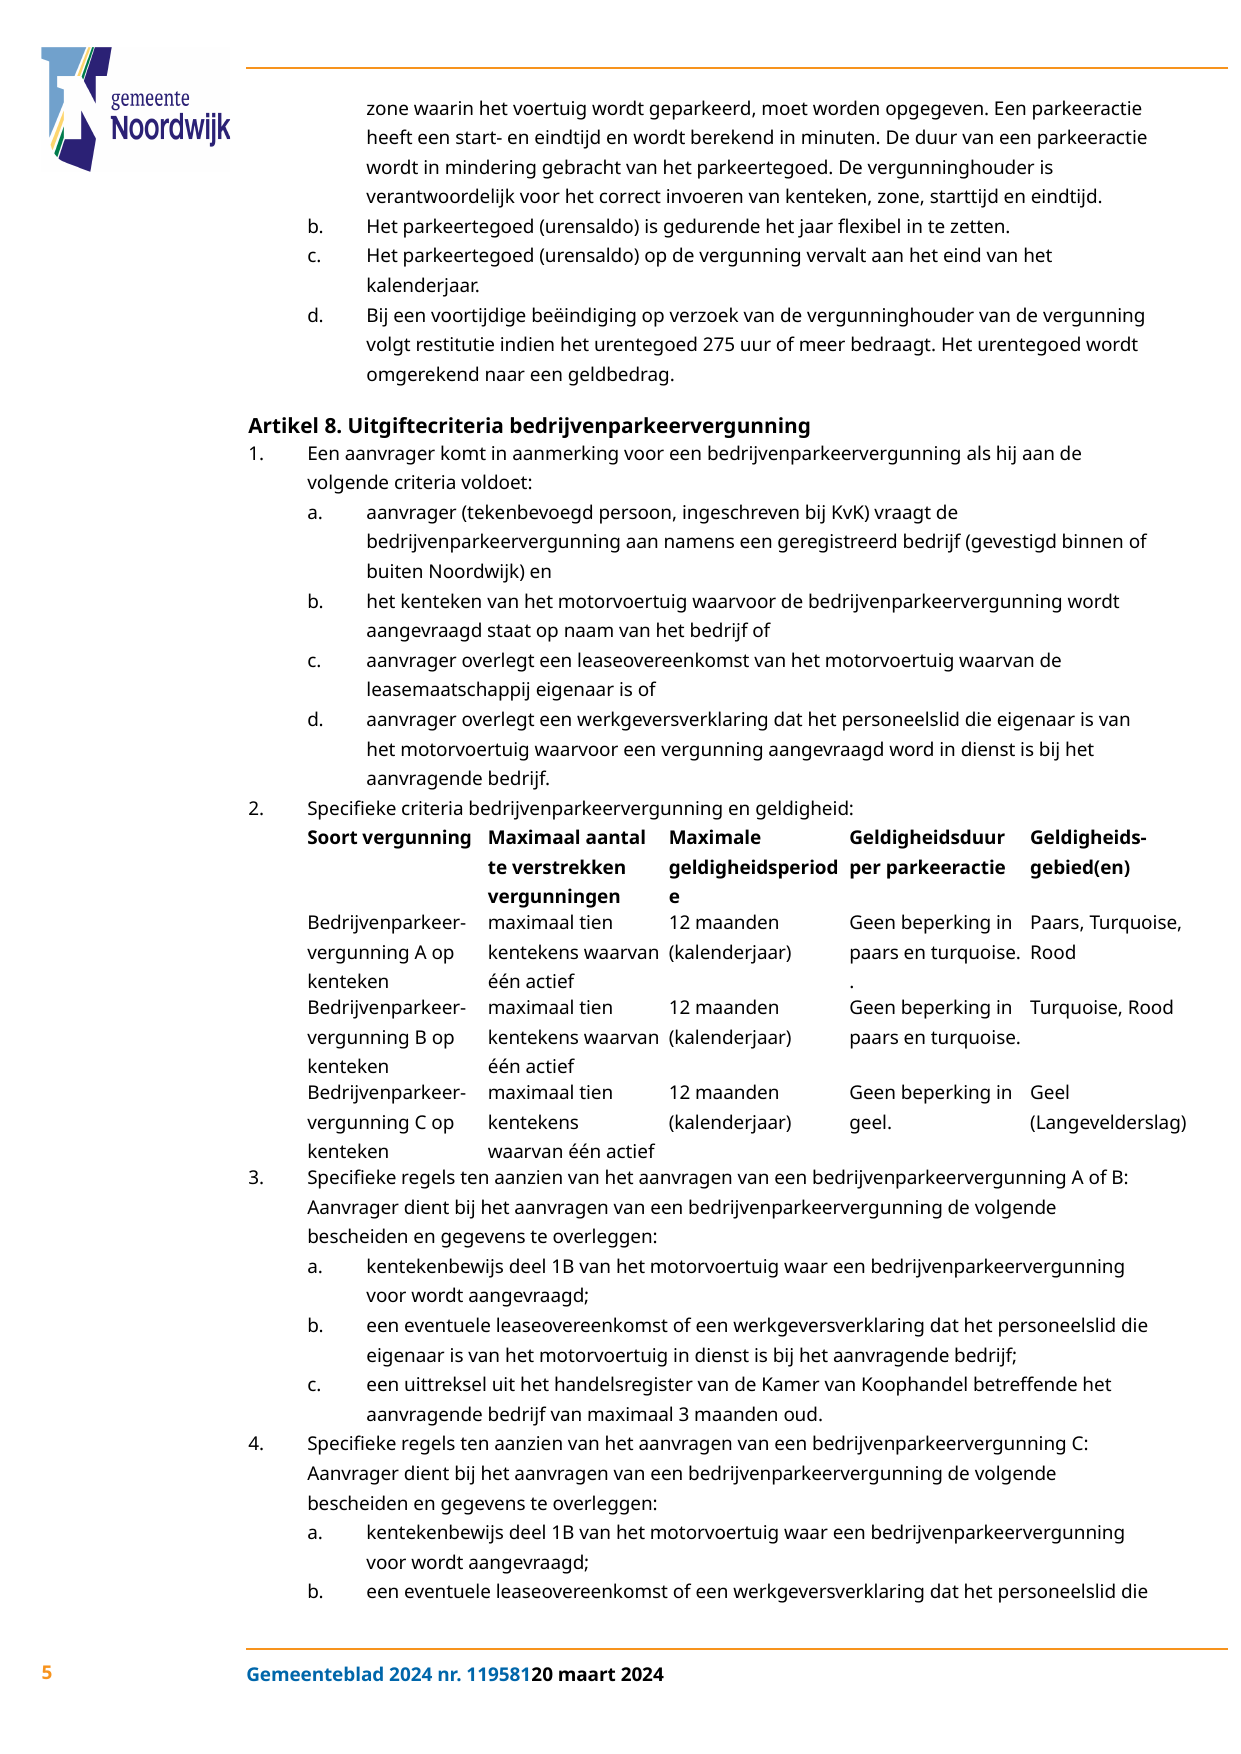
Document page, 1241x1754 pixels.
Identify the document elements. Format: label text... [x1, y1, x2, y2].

table_cell Bedrijvenparkeer-vergunning C op kenteken [307, 1079, 488, 1164]
list Een aanvrager komt in aanmerking voor een bedrijvenparkeervergunning als hij aan de volgende criteria voldoet: [248, 440, 1152, 495]
list Specifieke regels ten aanzien van het aanvragen van een bedrijvenparkeervergunning C: [248, 1431, 1152, 1456]
list een uittreksel uit het handelsregister van de Kamer van Koophandel betreffende het aanvragende bedrijf van maximaal 3 maanden oud. [307, 1371, 1152, 1427]
table_header Soort vergunning [307, 825, 488, 909]
table_cell Geel (Langevelderslag) [1030, 1079, 1211, 1164]
list Het parkeertegoed (urensaldo) op de vergunning vervalt aan het eind van het kalenderjaar. [307, 243, 1152, 298]
list een eventuele leaseovereenkomst of een werkgeversverklaring dat het personeelslid die [307, 1578, 1152, 1604]
table_cell Geen beperking in paars en turquoise. . [849, 910, 1030, 994]
list Aanvrager dient bij het aanvragen van een bedrijvenparkeervergunning de volgende bescheiden en gegevens te overleggen: [248, 1460, 1152, 1515]
table_header Geldigheidsduur per parkeeractie [849, 825, 1030, 909]
list Het parkeertegoed (urensaldo) is gedurende het jaar flexibel in te zetten. [307, 213, 1152, 239]
list aanvrager overlegt een leaseovereenkomst van het motorvoertuig waarvan de leasemaatschappij eigenaar is of [307, 647, 1152, 702]
list aanvrager (tekenbevoegd persoon, ingeschreven bij KvK) vraagt de bedrijvenparkeervergunning aan namens een geregistreerd bedrijf (gevestigd binnen of buiten Noordwijk) en [307, 499, 1152, 584]
table_cell Geen beperking in geel. [849, 1079, 1030, 1164]
table_cell maximaal tien kentekens waarvan één actief [488, 910, 668, 994]
table_cell Geen beperking in paars en turquoise. [849, 994, 1030, 1079]
table_header Geldigheids-gebied(en) [1030, 825, 1211, 909]
table_cell 12 maanden (kalenderjaar) [669, 1079, 849, 1164]
list Specifieke criteria bedrijvenparkeervergunning en geldigheid: [248, 795, 1152, 821]
table_cell Turquoise, Rood [1030, 994, 1211, 1079]
list Aanvrager dient bij het aanvragen van een bedrijvenparkeervergunning de volgende bescheiden en gegevens te overleggen: [248, 1194, 1152, 1249]
table_cell 12 maanden (kalenderjaar) [669, 910, 849, 994]
list kentekenbewijs deel 1B van het motorvoertuig waar een bedrijvenparkeervergunning voor wordt aangevraagd; [307, 1519, 1152, 1574]
list kentekenbewijs deel 1B van het motorvoertuig waar een bedrijvenparkeervergunning voor wordt aangevraagd; [307, 1253, 1152, 1308]
list een eventuele leaseovereenkomst of een werkgeversverklaring dat het personeelslid die eigenaar is van het motorvoertuig in dienst is bij het aanvragende bedrijf; [307, 1312, 1152, 1367]
table_cell Bedrijvenparkeer-vergunning A op kenteken [307, 910, 488, 994]
list aanvrager overlegt een werkgeversverklaring dat het personeelslid die eigenaar is van het motorvoertuig waarvoor een vergunning aangevraagd word in dienst is bij het aanvragende bedrijf. [307, 706, 1152, 791]
table_header Maximale geldigheidsperiode [669, 825, 849, 909]
table_cell Paars, Turquoise, Rood [1030, 910, 1211, 994]
text Artikel 8. Uitgiftecriteria bedrijvenparkeervergunning [248, 411, 1152, 440]
list Specifieke regels ten aanzien van het aanvragen van een bedrijvenparkeervergunning A of B: [248, 1164, 1152, 1190]
list Bij een voortijdige beëindiging op verzoek van de vergunninghouder van de vergunning volgt restitutie indien het urentegoed 275 uur of meer bedraagt. Het urentegoed wordt omgerekend naar een geldbedrag. [307, 302, 1152, 387]
list het kenteken van het motorvoertuig waarvoor de bedrijvenparkeervergunning wordt aangevraagd staat op naam van het bedrijf of [307, 588, 1152, 643]
table_cell maximaal tien kentekens waarvan één actief [488, 994, 668, 1079]
table_cell maximaal tien kentekens waarvan één actief [488, 1079, 668, 1164]
table_header Maximaal aantal te verstrekken vergunningen [488, 825, 668, 909]
table_cell Bedrijvenparkeer-vergunning B op kenteken [307, 994, 488, 1079]
list zone waarin het voertuig wordt geparkeerd, moet worden opgegeven. Een parkeeractie heeft een start- en eindtijd en wordt berekend in minuten. De duur van een parkeeractie wordt in mindering gebracht van het parkeertegoed. De vergunninghouder is verantwoordelijk voor het correct invoeren van kenteken, zone, starttijd en eindtijd. [307, 95, 1152, 209]
table_cell 12 maanden (kalenderjaar) [669, 994, 849, 1079]
picture [41, 47, 231, 172]
